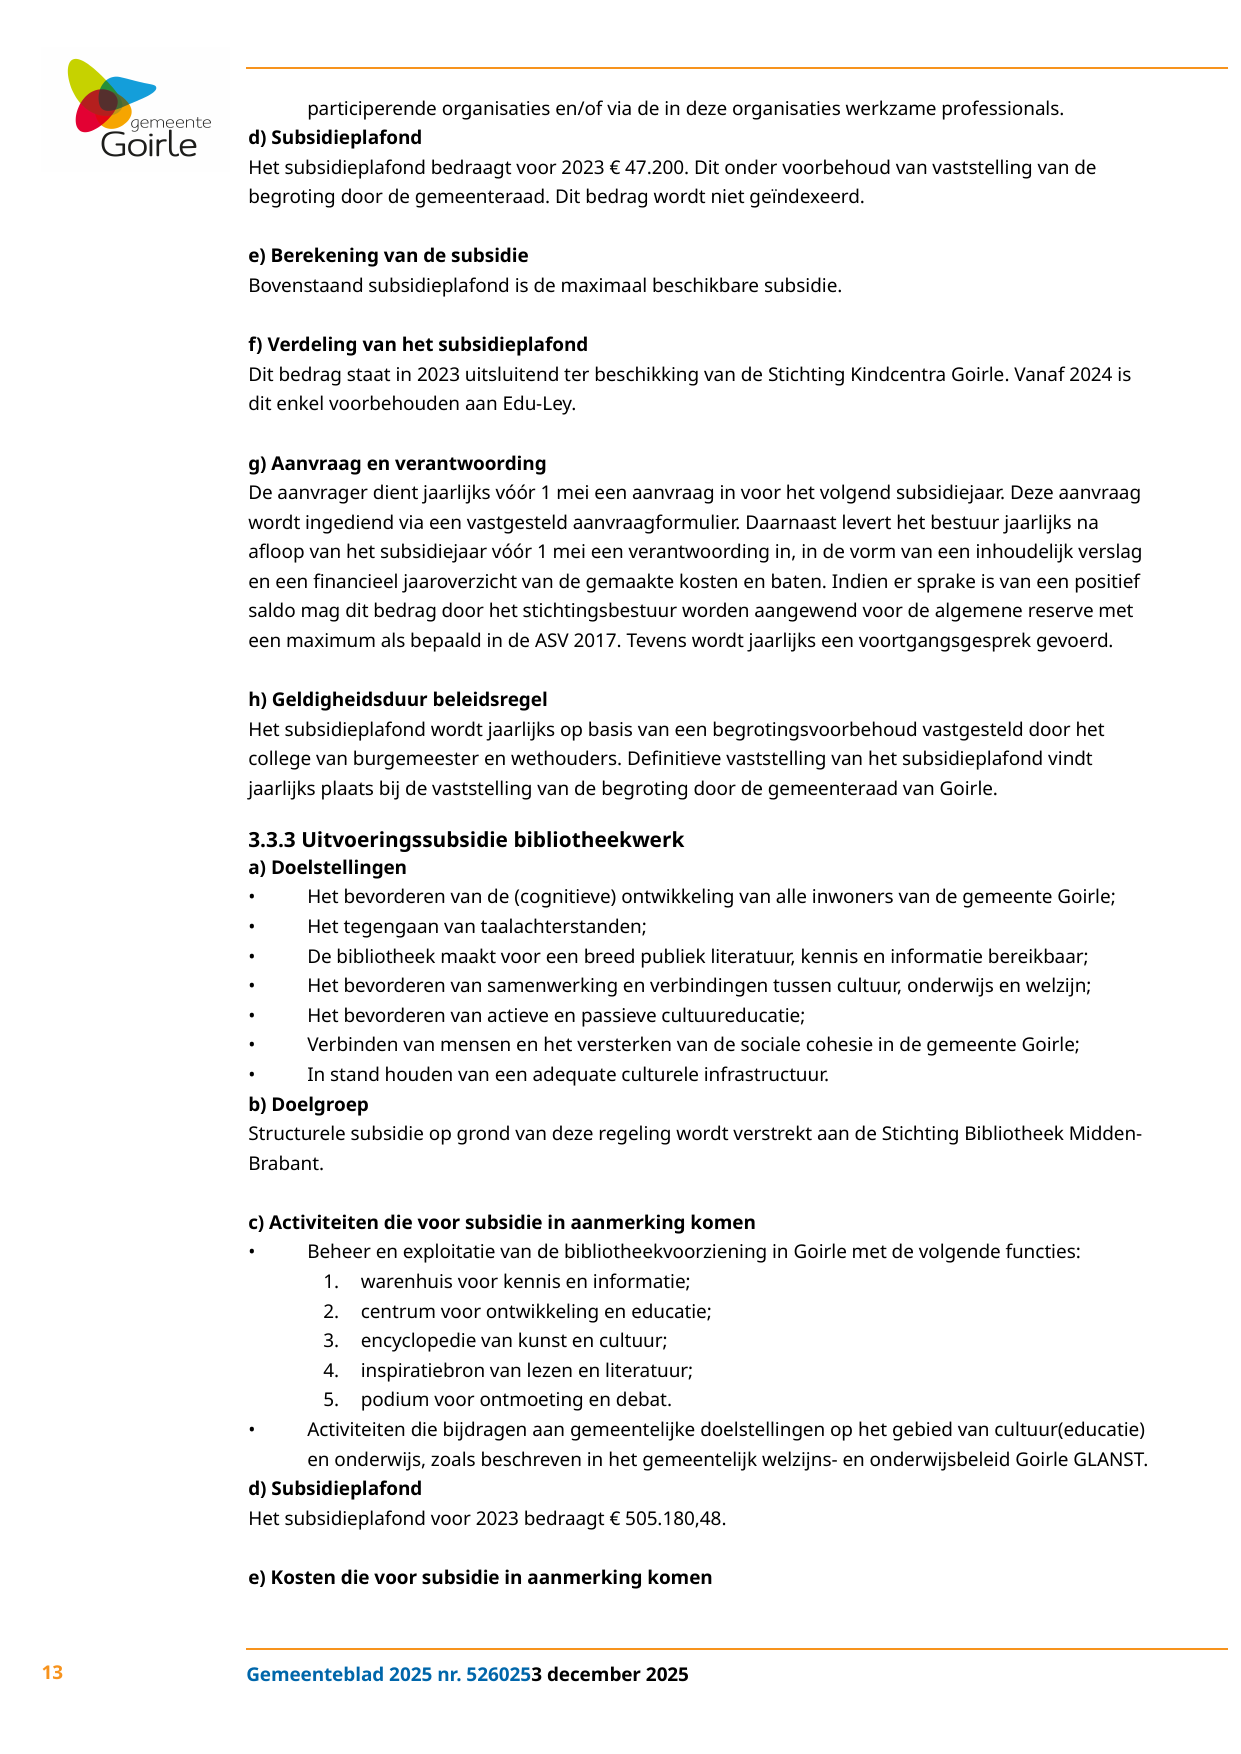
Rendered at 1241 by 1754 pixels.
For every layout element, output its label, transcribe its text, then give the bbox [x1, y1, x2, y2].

text b) Doelgroep [248, 1091, 1152, 1116]
list Het tegengaan van taalachterstanden; [248, 913, 1152, 939]
text c) Activiteiten die voor subsidie in aanmerking komen [248, 1209, 1152, 1235]
list De bibliotheek maakt voor een breed publiek literatuur, kennis en informatie bereikbaar; [248, 943, 1152, 968]
text e) Berekening van de subsidie [248, 243, 1152, 268]
list Verbinden van mensen en het versterken van de sociale cohesie in de gemeente Goirle; [248, 1032, 1152, 1057]
text d) Subsidieplafond [248, 1475, 1152, 1501]
list centrum voor ontwikkeling en educatie; [323, 1298, 1152, 1323]
text Bovenstaand subsidieplafond is de maximaal beschikbare subsidie. [248, 272, 1152, 298]
list warenhuis voor kennis en informatie; [323, 1268, 1152, 1294]
text f) Verdeling van het subsidieplafond [248, 331, 1152, 357]
text Het subsidieplafond bedraagt voor 2023 € 47.200. Dit onder voorbehoud van vaststelling van de begroting door de gemeenteraad. Dit bedrag wordt niet geïndexeerd. [248, 154, 1152, 209]
list encyclopedie van kunst en cultuur; [323, 1327, 1152, 1353]
text e) Kosten die voor subsidie in aanmerking komen [248, 1564, 1152, 1590]
list Beheer en exploitatie van de bibliotheekvoorziening in Goirle met de volgende functies: [248, 1239, 1152, 1264]
text g) Aanvraag en verantwoording [248, 450, 1152, 476]
text h) Geldigheidsduur beleidsregel [248, 686, 1152, 712]
list podium voor ontmoeting en debat. [323, 1387, 1152, 1412]
list Het bevorderen van samenwerking en verbindingen tussen cultuur, onderwijs en welzijn; [248, 972, 1152, 998]
list In stand houden van een adequate culturele infrastructuur. [248, 1061, 1152, 1087]
list Activiteiten die bijdragen aan gemeentelijke doelstellingen op het gebied van cultuur(educatie) en onderwijs, zoals beschreven in het gemeentelijk welzijns- en onderwijsbeleid Goirle GLANST. [248, 1416, 1152, 1471]
list participerende organisaties en/of via de in deze organisaties werkzame professionals. [248, 95, 1152, 121]
text Het subsidieplafond voor 2023 bedraagt € 505.180,48. [248, 1505, 1152, 1531]
text Structurele subsidie op grond van deze regeling wordt verstrekt aan de Stichting Bibliotheek Midden-Brabant. [248, 1120, 1152, 1176]
list Het bevorderen van actieve en passieve cultuureducatie; [248, 1002, 1152, 1028]
text De aanvrager dient jaarlijks vóór 1 mei een aanvraag in voor het volgend subsidiejaar. Deze aanvraag wordt ingediend via een vastgesteld aanvraagformulier. Daarnaast levert het bestuur jaarlijks na afloop van het subsidiejaar vóór 1 mei een verantwoording in, in de vorm van een inhoudelijk verslag en een financieel jaaroverzicht van de gemaakte kosten en baten. Indien er sprake is van een positief saldo mag dit bedrag door het stichtingsbestuur worden aangewend voor de algemene reserve met een maximum als bepaald in de ASV 2017. Tevens wordt jaarlijks een voortgangsgesprek gevoerd. [248, 479, 1152, 653]
text d) Subsidieplafond [248, 124, 1152, 150]
list inspiratiebron van lezen en literatuur; [323, 1357, 1152, 1383]
text Het subsidieplafond wordt jaarlijks op basis van een begrotingsvoorbehoud vastgesteld door het college van burgemeester en wethouders. Definitieve vaststelling van het subsidieplafond vindt jaarlijks plaats bij de vaststelling van de begroting door de gemeenteraad van Goirle. [248, 716, 1152, 801]
text 3.3.3 Uitvoeringssubsidie bibliotheekwerk [248, 826, 1152, 854]
picture [41, 47, 231, 172]
text a) Doelstellingen [248, 854, 1152, 880]
list Het bevorderen van de (cognitieve) ontwikkeling van alle inwoners van de gemeente Goirle; [248, 884, 1152, 909]
text Dit bedrag staat in 2023 uitsluitend ter beschikking van de Stichting Kindcentra Goirle. Vanaf 2024 is dit enkel voorbehouden aan Edu-Ley. [248, 361, 1152, 416]
